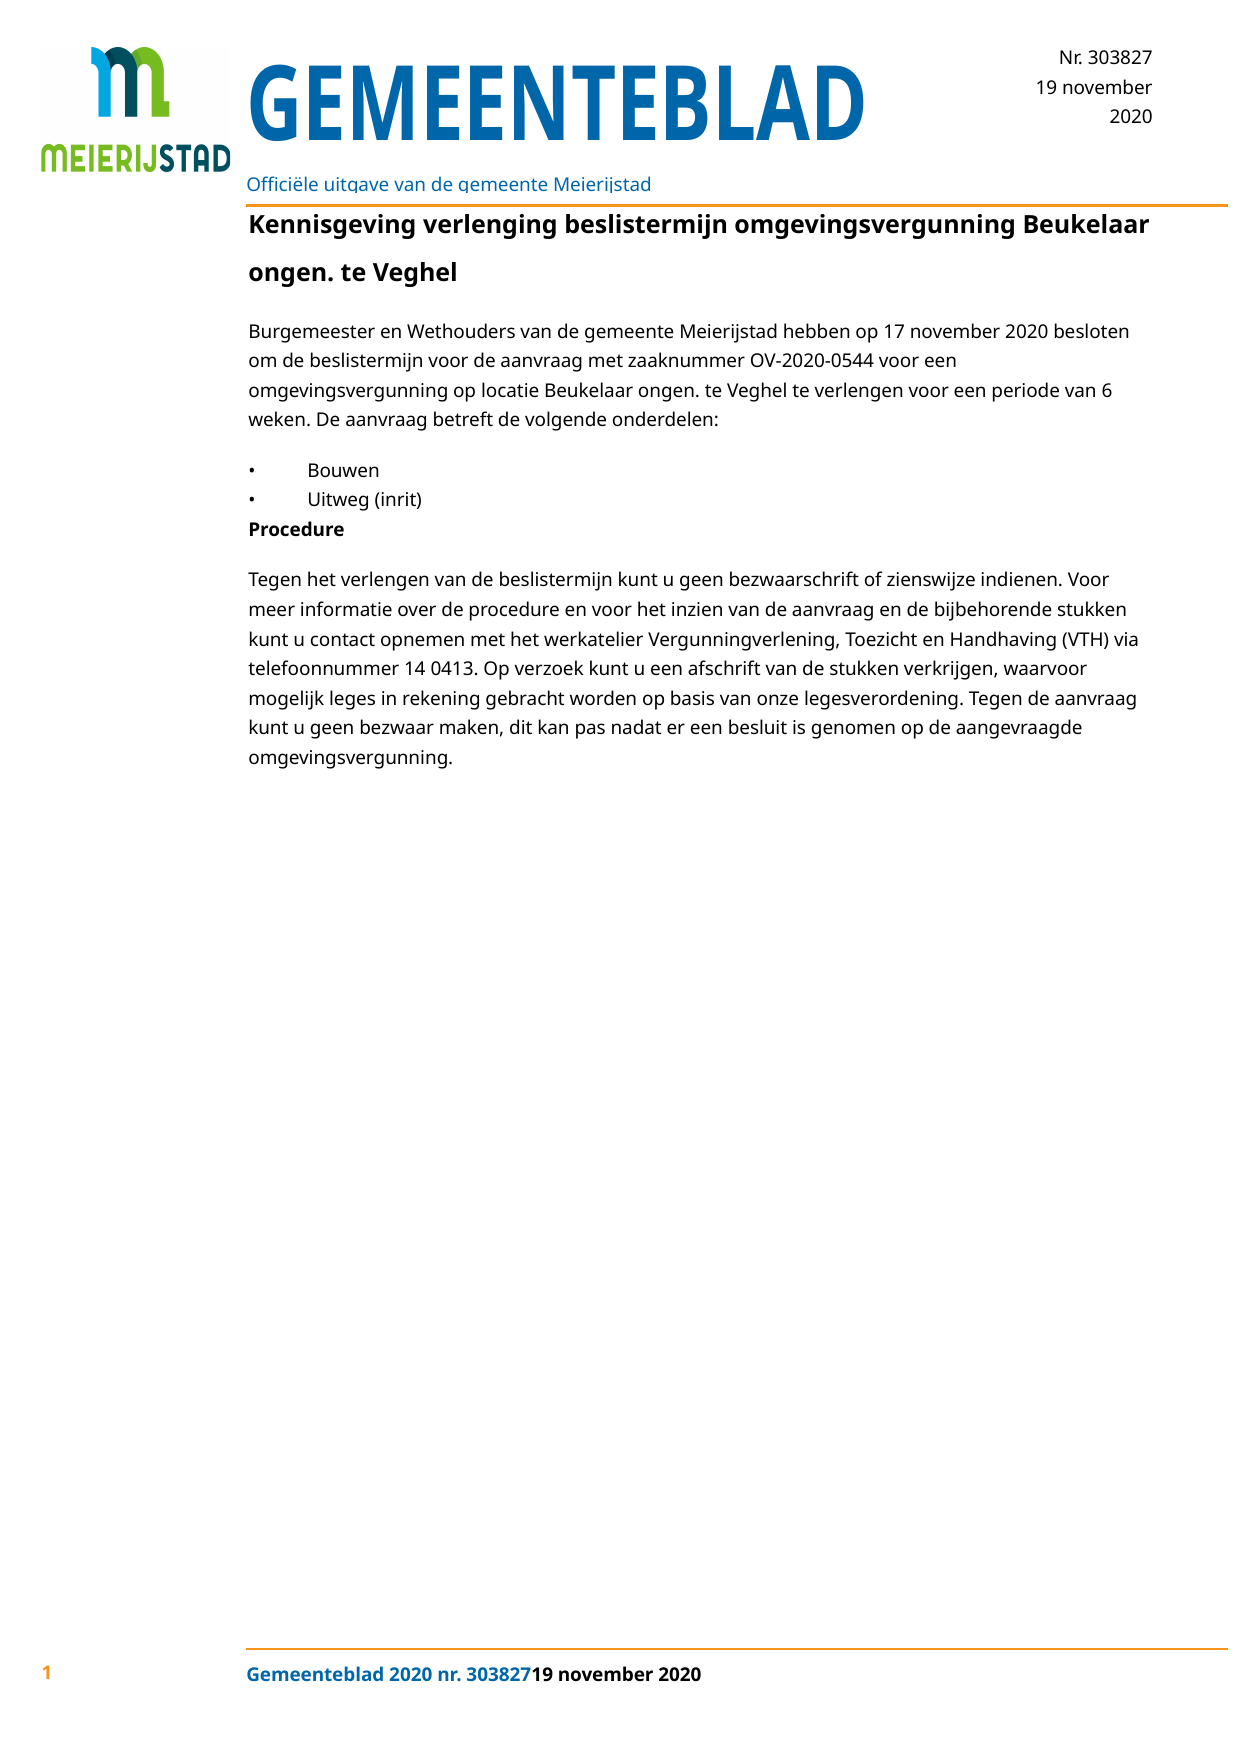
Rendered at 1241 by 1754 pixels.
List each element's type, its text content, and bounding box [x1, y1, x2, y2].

list Bouwen [248, 457, 1152, 483]
list Uitweg (inrit) [248, 487, 1152, 512]
picture [41, 47, 231, 172]
text Procedure [248, 516, 1152, 542]
text Tegen het verlengen van de beslistermijn kunt u geen bezwaarschrift of zienswijze indienen. Voor meer informatie over de procedure en voor het inzien van de aanvraag en de bijbehorende stukken kunt u contact opnemen met het werkatelier Vergunningverlening, Toezicht en Handhaving (VTH) via telefoonnummer 14 0413. Op verzoek kunt u een afschrift van de stukken verkrijgen, waarvoor mogelijk leges in rekening gebracht worden op basis van onze legesverordening. Tegen de aanvraag kunt u geen bezwaar maken, dit kan pas nadat er een besluit is genomen op de aangevraagde omgevingsvergunning. [248, 567, 1152, 770]
text Burgemeester en Wethouders van de gemeente Meierijstad hebben op 17 november 2020 besloten om de beslistermijn voor de aanvraag met zaaknummer OV-2020-0544 voor een omgevingsvergunning op locatie Beukelaar ongen. te Veghel te verlengen voor een periode van 6 weken. De aanvraag betreft de volgende onderdelen: [248, 318, 1152, 432]
text Kennisgeving verlenging beslistermijn omgevingsvergunning Beukelaar ongen. te Veghel [248, 207, 1152, 288]
